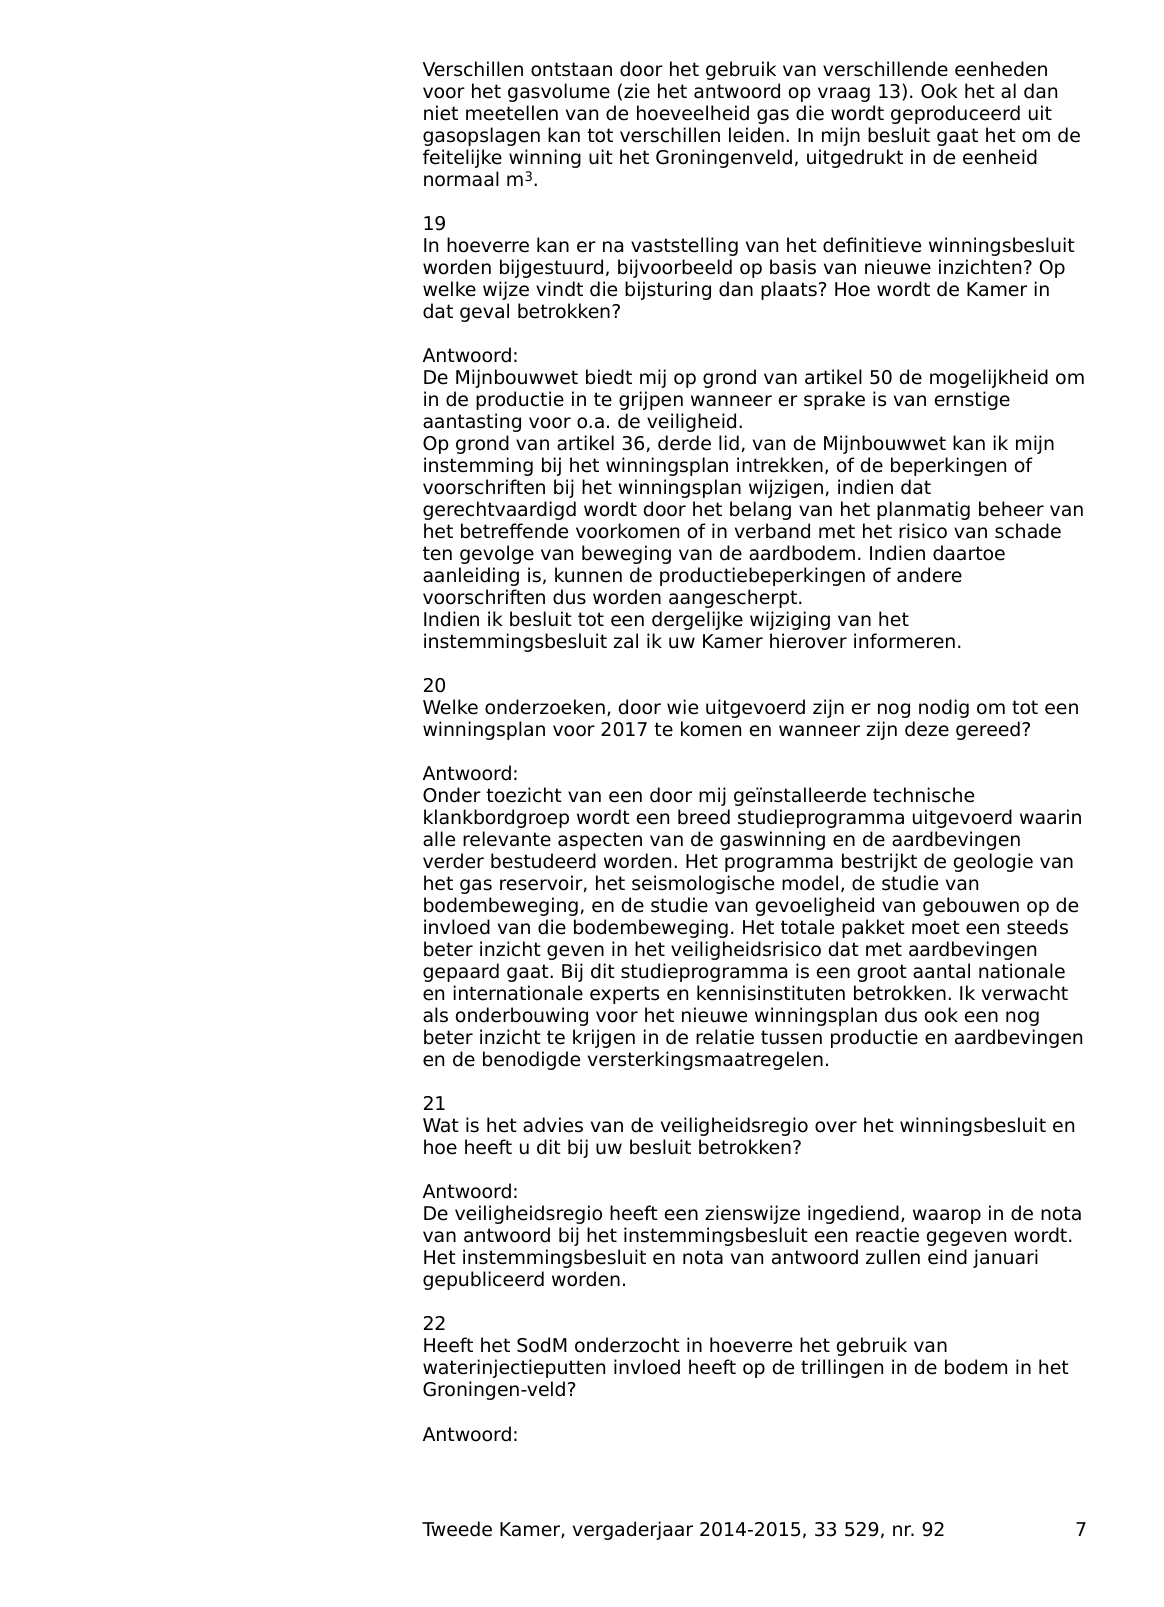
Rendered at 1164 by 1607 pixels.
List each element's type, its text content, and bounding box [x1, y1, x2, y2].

text Op grond van artikel 36, derde lid, van de Mijnbouwwet kan ik mijn instemming bij het winningsplan intrekken, of de beperkingen of voorschriften bij het winningsplan wijzigen, indien dat gerechtvaardigd wordt door het belang van het planmatig beheer van het betreffende voorkomen of in verband met het risico van schade ten gevolge van beweging van de aardbodem. Indien daartoe aanleiding is, kunnen de productiebeperkingen of andere voorschriften dus worden aangescherpt. [422, 433, 1087, 609]
text Welke onderzoeken, door wie uitgevoerd zijn er nog nodig om tot een winningsplan voor 2017 te komen en wanneer zijn deze gereed? [422, 697, 1087, 741]
text Antwoord: [422, 345, 1087, 367]
text De veiligheidsregio heeft een zienswijze ingediend, waarop in de nota van antwoord bij het instemmingsbesluit een reactie gegeven wordt. Het instemmingsbesluit en nota van antwoord zullen eind januari gepubliceerd worden. [422, 1203, 1087, 1291]
text 21 [422, 1093, 1087, 1115]
text In hoeverre kan er na vaststelling van het definitieve winningsbesluit worden bijgestuurd, bijvoorbeeld op basis van nieuwe inzichten? Op welke wijze vindt die bijsturing dan plaats? Hoe wordt de Kamer in dat geval betrokken? [422, 235, 1087, 323]
text Antwoord: [422, 1181, 1087, 1203]
text Onder toezicht van een door mij geïnstalleerde technische klankbordgroep wordt een breed studieprogramma uitgevoerd waarin alle relevante aspecten van de gaswinning en de aardbevingen verder bestudeerd worden. Het programma bestrijkt de geologie van het gas reservoir, het seismologische model, de studie van bodembeweging, en de studie van gevoeligheid van gebouwen op de invloed van die bodembeweging. Het totale pakket moet een steeds beter inzicht geven in het veiligheidsrisico dat met aardbevingen gepaard gaat. Bij dit studieprogramma is een groot aantal nationale en internationale experts en kennisinstituten betrokken. Ik verwacht als onderbouwing voor het nieuwe winningsplan dus ook een nog beter inzicht te krijgen in de relatie tussen productie en aardbevingen en de benodigde versterkingsmaatregelen. [422, 785, 1087, 1071]
text 19 [422, 213, 1087, 235]
text De Mijnbouwwet biedt mij op grond van artikel 50 de mogelijkheid om in de productie in te grijpen wanneer er sprake is van ernstige aantasting voor o.a. de veiligheid. [422, 367, 1087, 433]
text Heeft het SodM onderzocht in hoeverre het gebruik van waterinjectieputten invloed heeft op de trillingen in de bodem in het Groningen-veld? [422, 1335, 1087, 1401]
text 22 [422, 1313, 1087, 1335]
text Verschillen ontstaan door het gebruik van verschillende eenheden voor het gasvolume (zie het antwoord op vraag 13). Ook het al dan niet meetellen van de hoeveelheid gas die wordt geproduceerd uit gasopslagen kan tot verschillen leiden. In mijn besluit gaat het om de feitelijke winning uit het Groningenveld, uitgedrukt in de eenheid normaal m3. [422, 59, 1087, 191]
text Wat is het advies van de veiligheidsregio over het winningsbesluit en hoe heeft u dit bij uw besluit betrokken? [422, 1115, 1087, 1159]
text 20 [422, 675, 1087, 697]
text Antwoord: [422, 1423, 1087, 1445]
text Indien ik besluit tot een dergelijke wijziging van het instemmingsbesluit zal ik uw Kamer hierover informeren. [422, 609, 1087, 653]
text Antwoord: [422, 763, 1087, 785]
